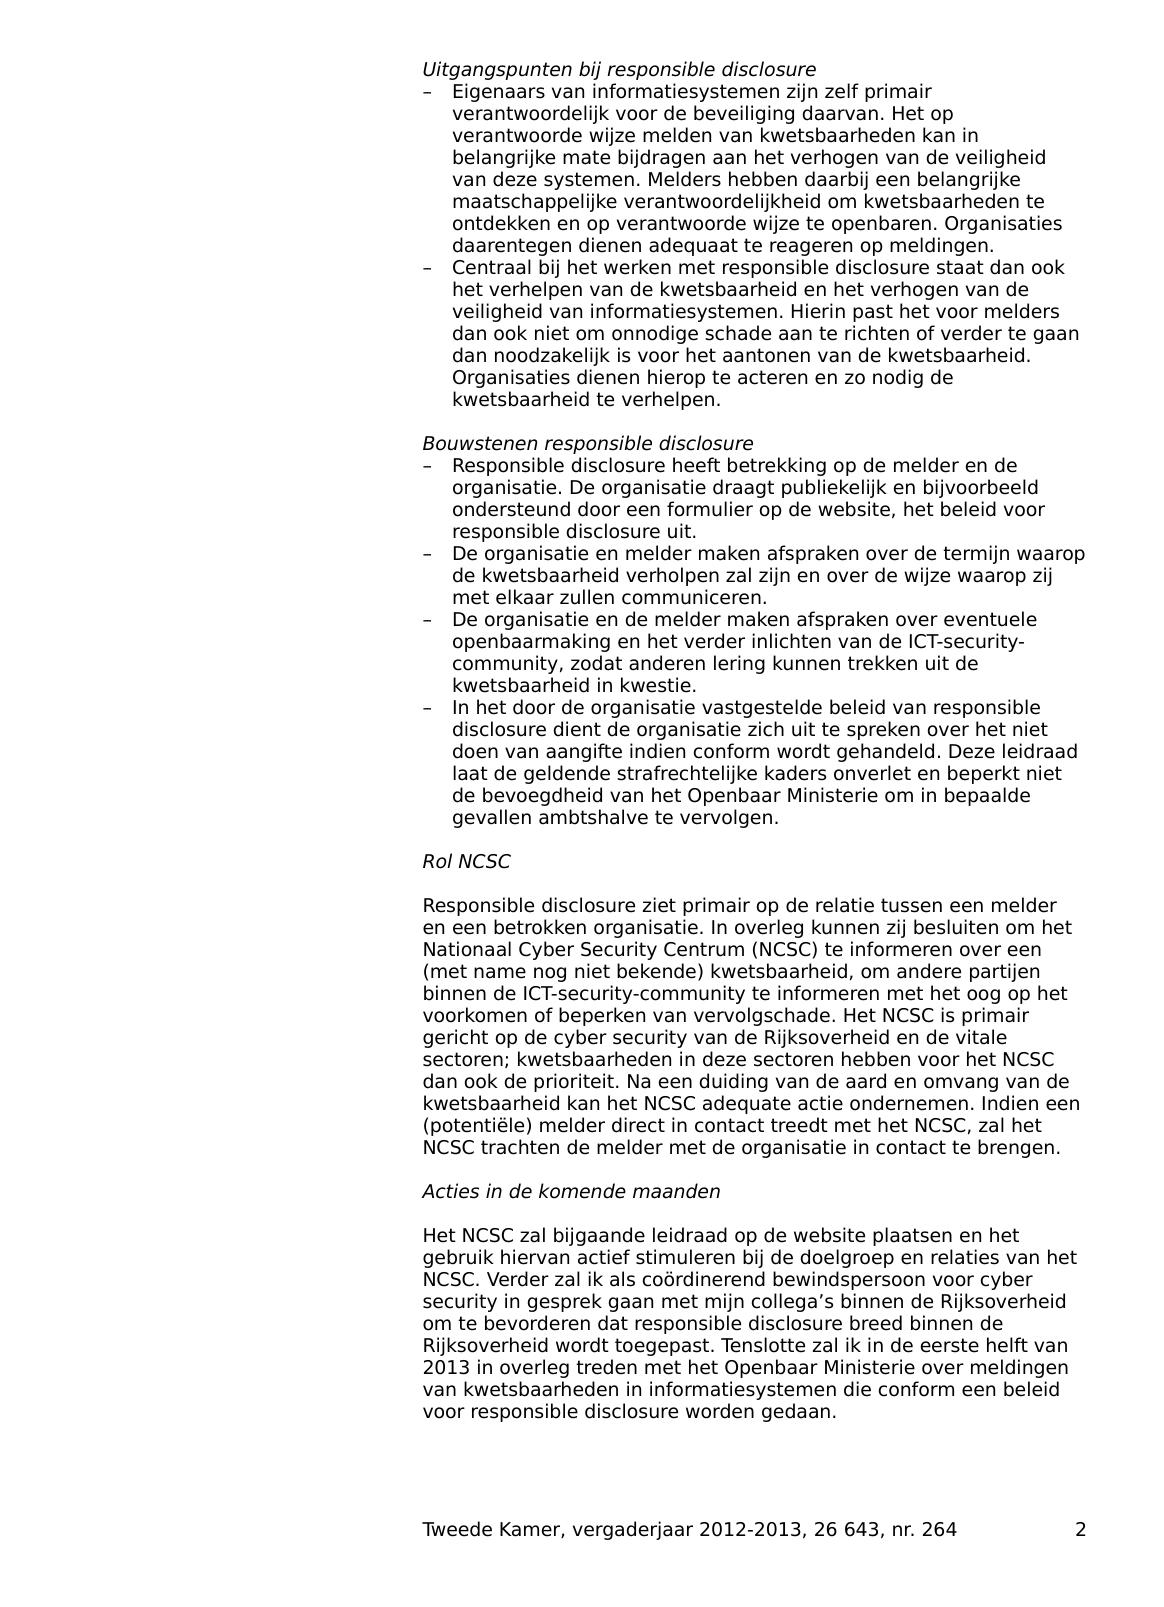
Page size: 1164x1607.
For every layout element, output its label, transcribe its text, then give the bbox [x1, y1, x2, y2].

text – Centraal bij het werken met responsible disclosure staat dan ook het verhelpen van de kwetsbaarheid en het verhogen van de veiligheid van informatiesystemen. Hierin past het voor melders dan ook niet om onnodige schade aan te richten of verder te gaan dan noodzakelijk is voor het aantonen van de kwetsbaarheid. Organisaties dienen hierop te acteren en zo nodig de kwetsbaarheid te verhelpen. [422, 257, 1087, 411]
subtitle Uitgangspunten bij responsible disclosure [422, 59, 1087, 81]
text – In het door de organisatie vastgestelde beleid van responsible disclosure dient de organisatie zich uit te spreken over het niet doen van aangifte indien conform wordt gehandeld. Deze leidraad laat de geldende strafrechtelijke kaders onverlet en beperkt niet de bevoegdheid van het Openbaar Ministerie om in bepaalde gevallen ambtshalve te vervolgen. [422, 697, 1087, 828]
subtitle Acties in de komende maanden [422, 1181, 1087, 1203]
text – De organisatie en melder maken afspraken over de termijn waarop de kwetsbaarheid verholpen zal zijn en over de wijze waarop zij met elkaar zullen communiceren. [422, 543, 1087, 609]
subtitle Bouwstenen responsible disclosure [422, 433, 1087, 455]
text – Eigenaars van informatiesystemen zijn zelf primair verantwoordelijk voor de beveiliging daarvan. Het op verantwoorde wijze melden van kwetsbaarheden kan in belangrijke mate bijdragen aan het verhogen van de veiligheid van deze systemen. Melders hebben daarbij een belangrijke maatschappelijke verantwoordelijkheid om kwetsbaarheden te ontdekken en op verantwoorde wijze te openbaren. Organisaties daarentegen dienen adequaat te reageren op meldingen. [422, 81, 1087, 257]
text – De organisatie en de melder maken afspraken over eventuele openbaarmaking en het verder inlichten van de ICT-security-community, zodat anderen lering kunnen trekken uit de kwetsbaarheid in kwestie. [422, 609, 1087, 697]
text – Responsible disclosure heeft betrekking op de melder en de organisatie. De organisatie draagt publiekelijk en bijvoorbeeld ondersteund door een formulier op de website, het beleid voor responsible disclosure uit. [422, 455, 1087, 543]
text Het NCSC zal bijgaande leidraad op de website plaatsen en het gebruik hiervan actief stimuleren bij de doelgroep en relaties van het NCSC. Verder zal ik als coördinerend bewindspersoon voor cyber security in gesprek gaan met mijn collega’s binnen de Rijksoverheid om te bevorderen dat responsible disclosure breed binnen de Rijksoverheid wordt toegepast. Tenslotte zal ik in de eerste helft van 2013 in overleg treden met het Openbaar Ministerie over meldingen van kwetsbaarheden in informatiesystemen die conform een beleid voor responsible disclosure worden gedaan. [422, 1225, 1087, 1423]
subtitle Rol NCSC [422, 851, 1087, 873]
text Responsible disclosure ziet primair op de relatie tussen een melder en een betrokken organisatie. In overleg kunnen zij besluiten om het Nationaal Cyber Security Centrum (NCSC) te informeren over een (met name nog niet bekende) kwetsbaarheid, om andere partijen binnen de ICT-security-community te informeren met het oog op het voorkomen of beperken van vervolgschade. Het NCSC is primair gericht op de cyber security van de Rijksoverheid en de vitale sectoren; kwetsbaarheden in deze sectoren hebben voor het NCSC dan ook de prioriteit. Na een duiding van de aard en omvang van de kwetsbaarheid kan het NCSC adequate actie ondernemen. Indien een (potentiële) melder direct in contact treedt met het NCSC, zal het NCSC trachten de melder met de organisatie in contact te brengen. [422, 895, 1087, 1159]
